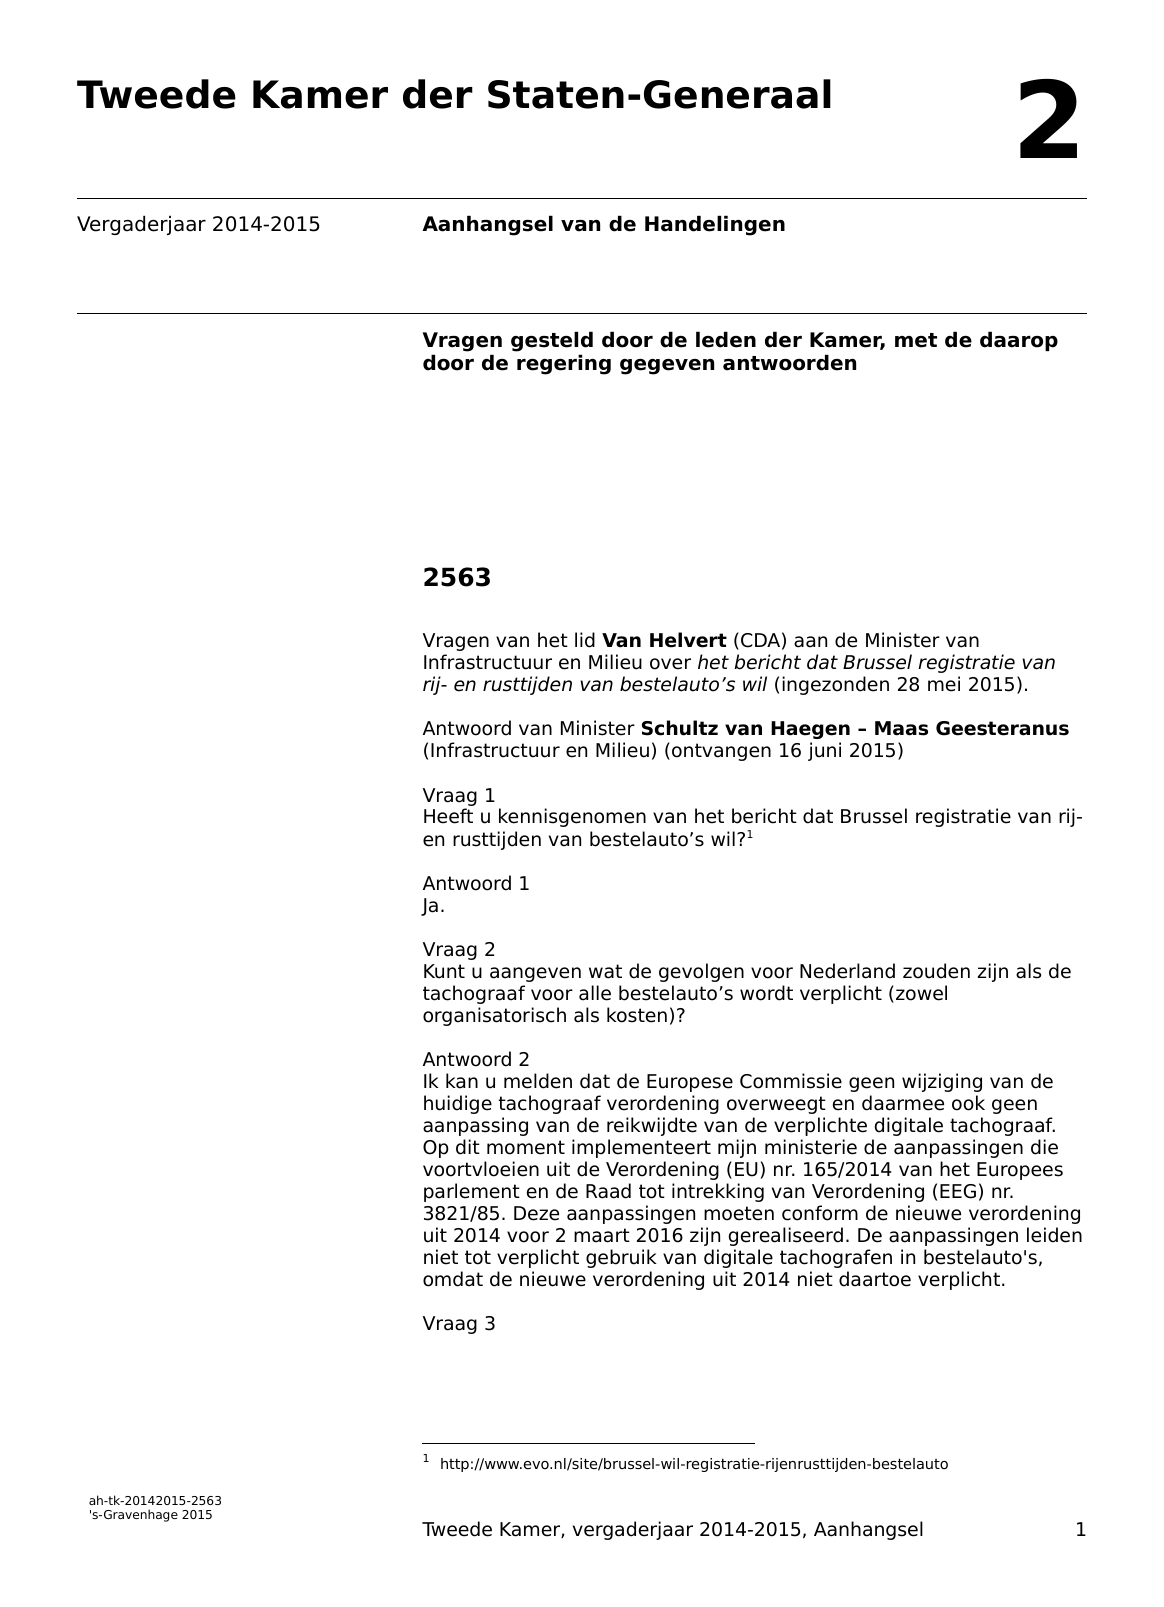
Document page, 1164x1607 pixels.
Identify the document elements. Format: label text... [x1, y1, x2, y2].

text Antwoord 1 [422, 873, 1087, 894]
table_cell [77, 314, 422, 375]
text Vraag 3 [422, 1313, 1087, 1335]
text Ja. [422, 894, 1087, 917]
text 's-Gravenhage 2015 [88, 1508, 323, 1522]
table_header Tweede Kamer der Staten-Generaal [77, 59, 886, 198]
text Op dit moment implementeert mijn ministerie de aanpassingen die voortvloeien uit de Verordening (EU) nr. 165/2014 van het Europees parlement en de Raad tot intrekking van Verordening (EEG) nr. 3821/85. Deze aanpassingen moeten conform de nieuwe verordening uit 2014 voor 2 maart 2016 zijn gerealiseerd. De aanpassingen leiden niet tot verplicht gebruik van digitale tachografen in bestelauto's, omdat de nieuwe verordening uit 2014 niet daartoe verplicht. [422, 1137, 1087, 1291]
text Antwoord van Minister Schultz van Haegen – Maas Geesteranus (Infrastructuur en Milieu) (ontvangen 16 juni 2015) [422, 718, 1087, 762]
text Heeft u kennisgenomen van het bericht dat Brussel registratie van rij- en rusttijden van bestelauto’s wil? [422, 806, 1087, 850]
text Antwoord 2 [422, 1049, 1087, 1071]
table_cell Vragen gesteld door de leden der Kamer, met de daarop door de regering gegeven antwoorden [422, 314, 1087, 375]
text Vraag 2 [422, 939, 1087, 961]
table_header 2 [886, 59, 1087, 198]
text Vragen van het lid Van Helvert (CDA) aan de Minister van Infrastructuur en Milieu over het bericht dat Brussel registratie van rij- en rusttijden van bestelauto’s wil (ingezonden 28 mei 2015). [422, 630, 1087, 696]
text http://www.evo.nl/site/brussel-wil-registratie-rijenrusttijden-bestelauto [422, 1452, 1087, 1474]
text Vraag 1 [422, 784, 1087, 806]
text Ik kan u melden dat de Europese Commissie geen wijziging van de huidige tachograaf verordening overweegt en daarmee ook geen aanpassing van de reikwijdte van de verplichte digitale tachograaf. [422, 1071, 1087, 1137]
table_cell Vergaderjaar 2014-2015 [77, 199, 422, 313]
text Kunt u aangeven wat de gevolgen voor Nederland zouden zijn als de tachograaf voor alle bestelauto’s wordt verplicht (zowel organisatorisch als kosten)? [422, 961, 1087, 1027]
text 2563 [422, 563, 1087, 592]
table_cell Aanhangsel van de Handelingen [422, 199, 1087, 313]
text ah-tk-20142015-2563 [88, 1494, 323, 1508]
